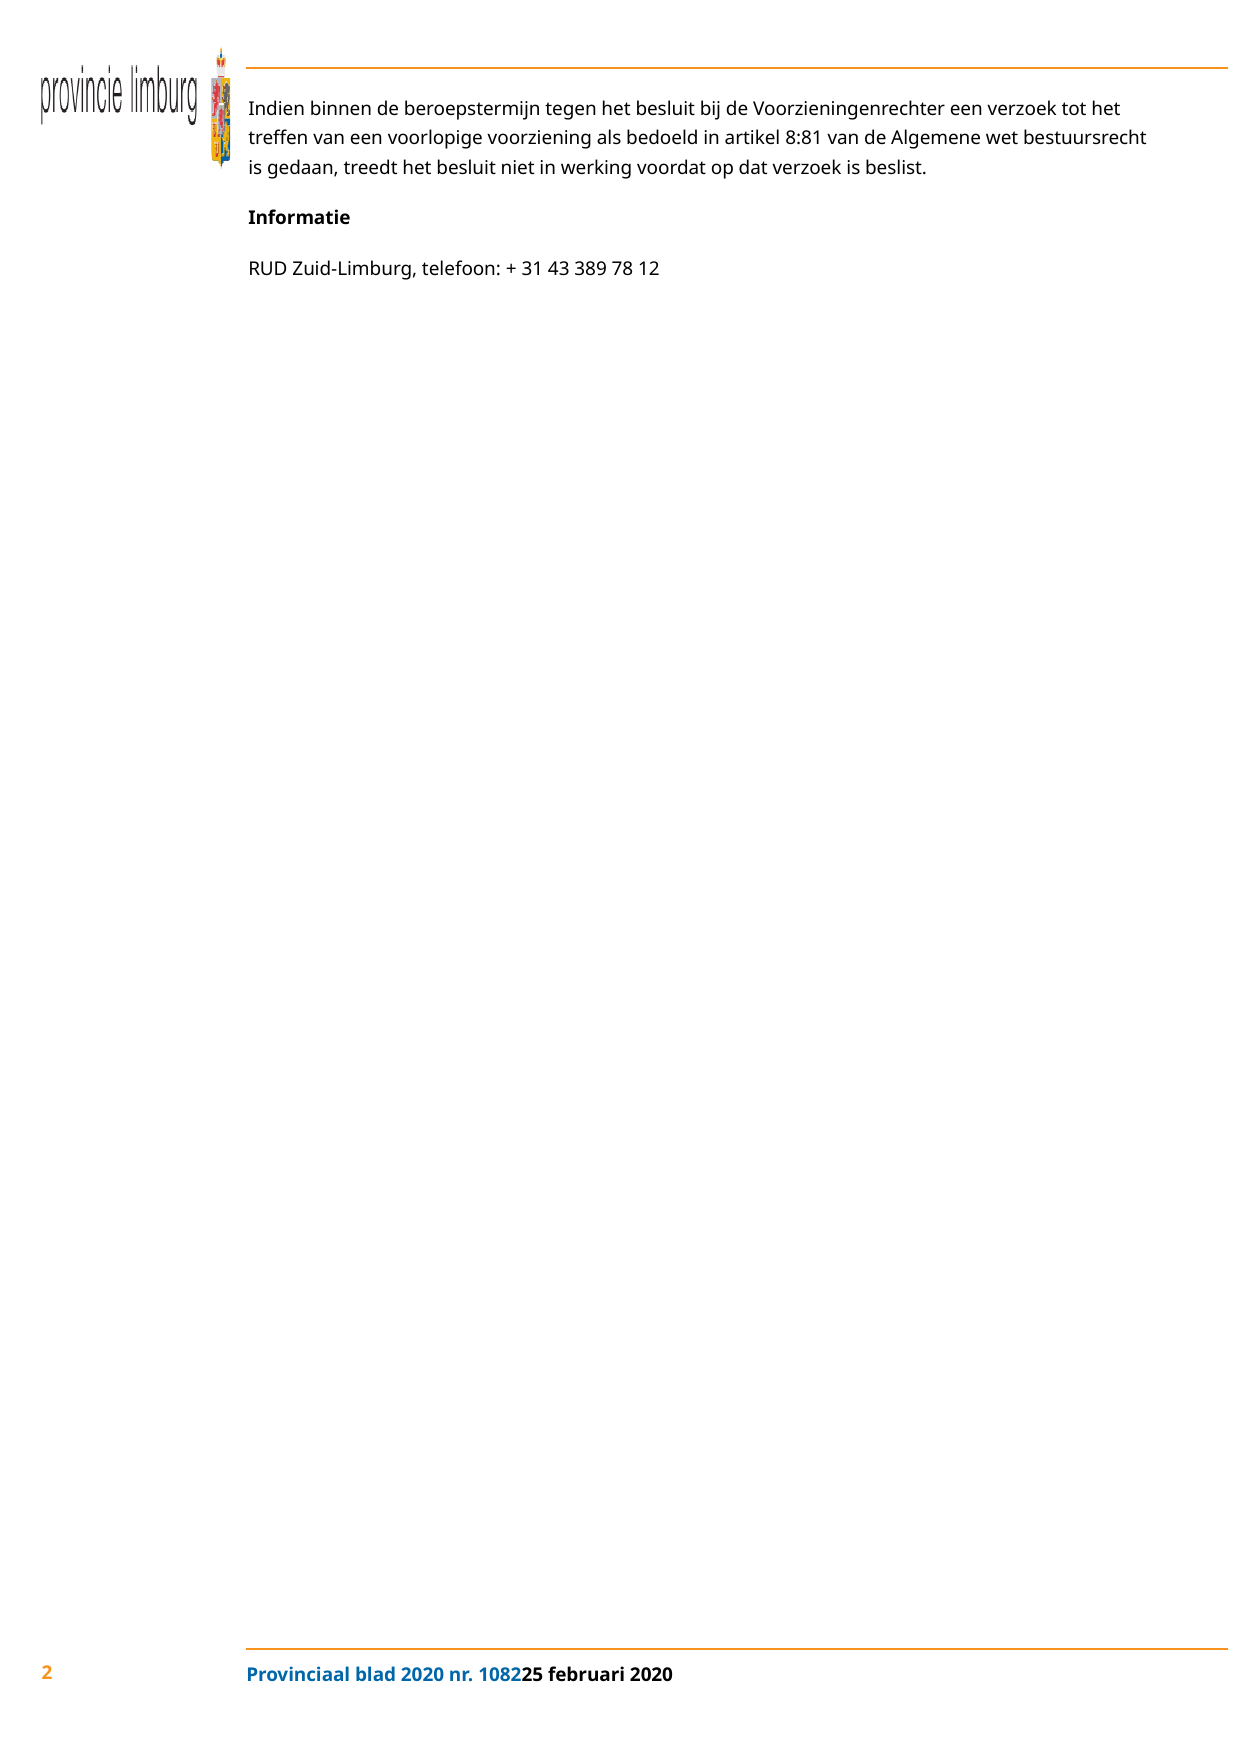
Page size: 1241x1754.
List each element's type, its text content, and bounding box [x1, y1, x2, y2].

picture [41, 47, 231, 172]
text Informatie [248, 204, 1152, 230]
text RUD Zuid-Limburg, telefoon: + 31 43 389 78 12 [248, 255, 1152, 281]
text Indien binnen de beroepstermijn tegen het besluit bij de Voorzieningenrechter een verzoek tot het treffen van een voorlopige voorziening als bedoeld in artikel 8:81 van de Algemene wet bestuursrecht is gedaan, treedt het besluit niet in werking voordat op dat verzoek is beslist. [248, 95, 1152, 180]
